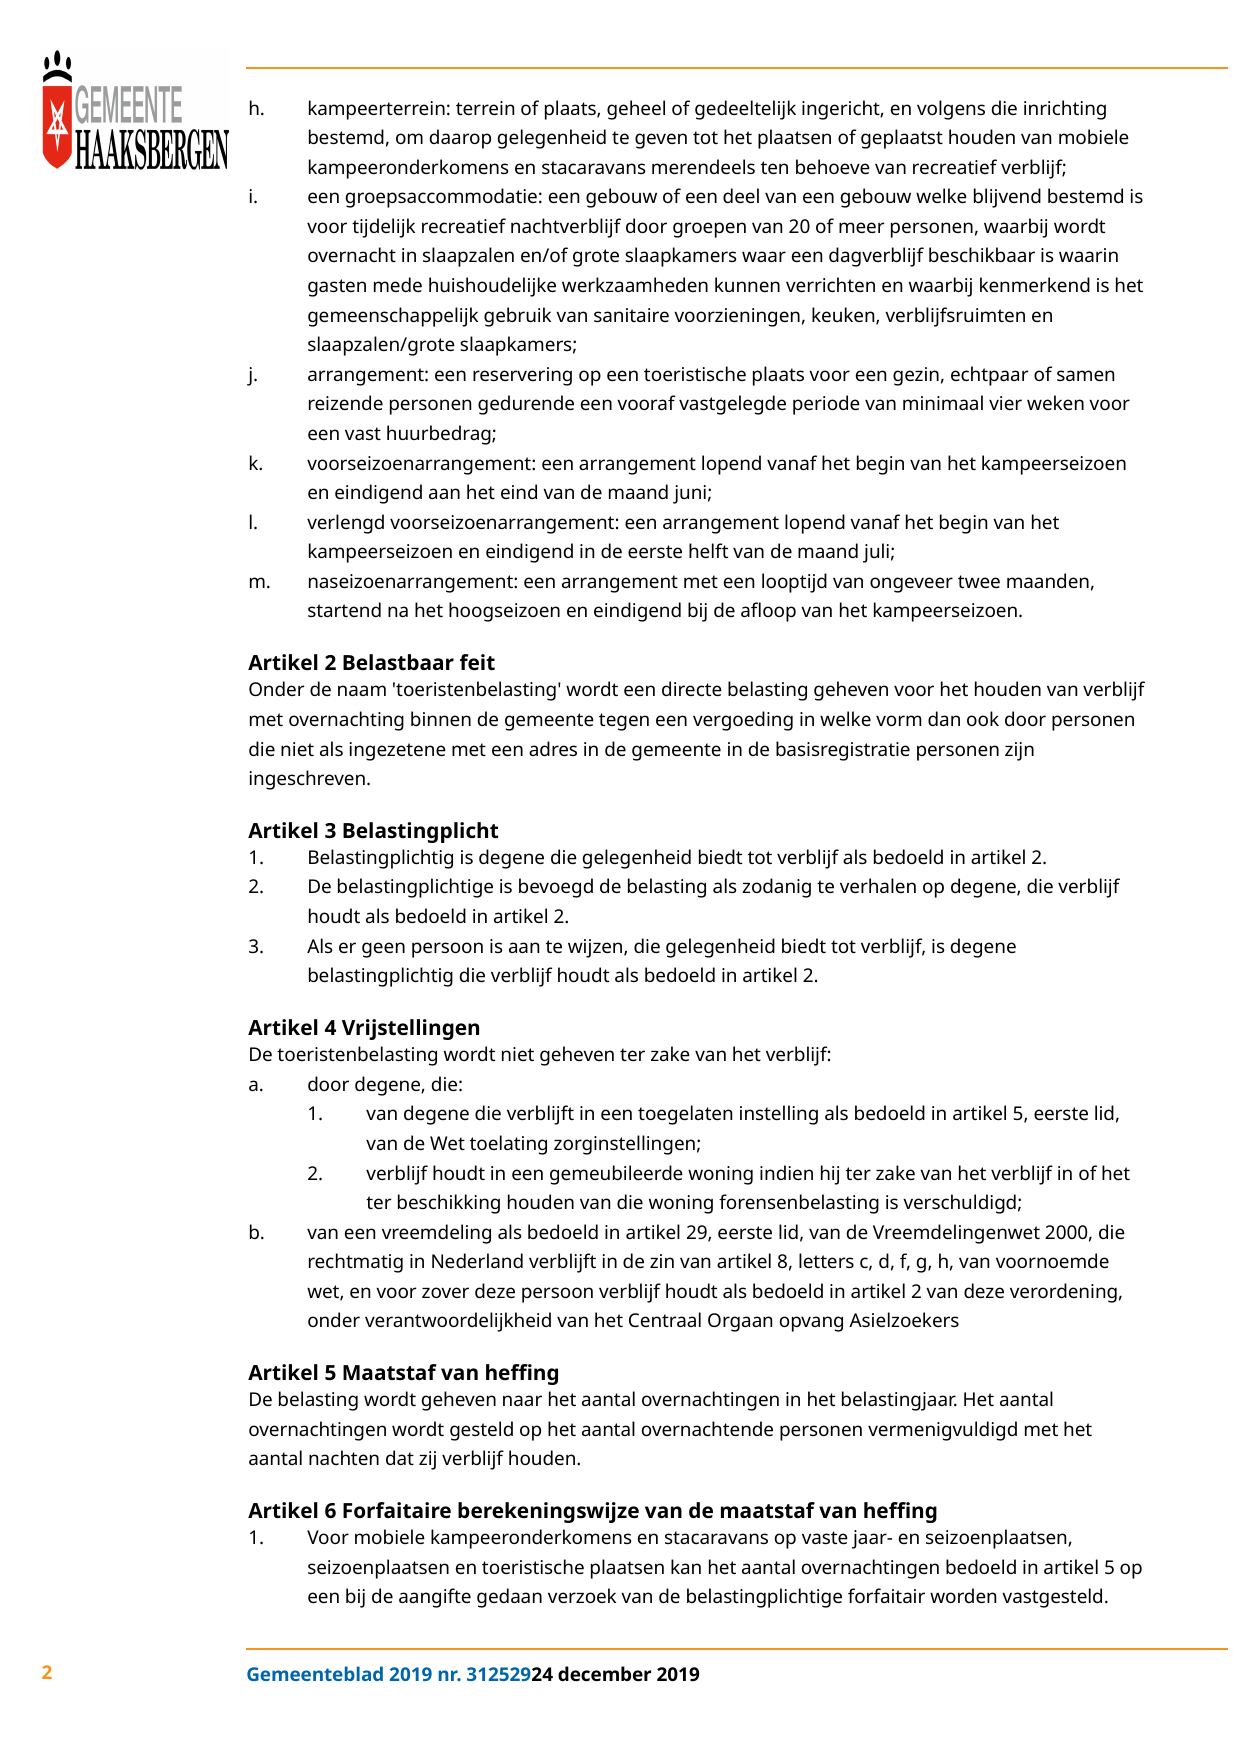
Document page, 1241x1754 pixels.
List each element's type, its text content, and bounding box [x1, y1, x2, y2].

list verblijf houdt in een gemeubileerde woning indien hij ter zake van het verblijf in of het ter beschikking houden van die woning forensenbelasting is verschuldigd; [307, 1160, 1152, 1215]
text Artikel 5 Maatstaf van heffing [248, 1358, 1152, 1386]
text Artikel 3 Belastingplicht [248, 816, 1152, 844]
text Artikel 6 Forfaitaire berekeningswijze van de maatstaf van heffing [248, 1496, 1152, 1524]
list verlengd voorseizoenarrangement: een arrangement lopend vanaf het begin van het kampeerseizoen en eindigend in de eerste helft van de maand juli; [248, 509, 1152, 564]
list De belastingplichtige is bevoegd de belasting als zodanig te verhalen op degene, die verblijf houdt als bedoeld in artikel 2. [248, 874, 1152, 929]
picture [41, 47, 231, 172]
list een groepsaccommodatie: een gebouw of een deel van een gebouw welke blijvend bestemd is voor tijdelijk recreatief nachtverblijf door groepen van 20 of meer personen, waarbij wordt overnacht in slaapzalen en/of grote slaapkamers waar een dagverblijf beschikbaar is waarin gasten mede huishoudelijke werkzaamheden kunnen verrichten en waarbij kenmerkend is het gemeenschappelijk gebruik van sanitaire voorzieningen, keuken, verblijfsruimten en slaapzalen/grote slaapkamers; [248, 183, 1152, 357]
list Als er geen persoon is aan te wijzen, die gelegenheid biedt tot verblijf, is degene belastingplichtig die verblijf houdt als bedoeld in artikel 2. [248, 933, 1152, 988]
list van een vreemdeling als bedoeld in artikel 29, eerste lid, van de Vreemdelingenwet 2000, die rechtmatig in Nederland verblijft in de zin van artikel 8, letters c, d, f, g, h, van voornoemde wet, en voor zover deze persoon verblijf houdt als bedoeld in artikel 2 van deze verordening, onder verantwoordelijkheid van het Centraal Orgaan opvang Asielzoekers [248, 1219, 1152, 1333]
list arrangement: een reservering op een toeristische plaats voor een gezin, echtpaar of samen reizende personen gedurende een vooraf vastgelegde periode van minimaal vier weken voor een vast huurbedrag; [248, 361, 1152, 446]
list naseizoenarrangement: een arrangement met een looptijd van ongeveer twee maanden, startend na het hoogseizoen en eindigend bij de afloop van het kampeerseizoen. [248, 568, 1152, 623]
text De toeristenbelasting wordt niet geheven ter zake van het verblijf: [248, 1041, 1152, 1067]
list voorseizoenarrangement: een arrangement lopend vanaf het begin van het kampeerseizoen en eindigend aan het eind van de maand juni; [248, 450, 1152, 505]
list Voor mobiele kampeeronderkomens en stacaravans op vaste jaar- en seizoenplaatsen, seizoenplaatsen en toeristische plaatsen kan het aantal overnachtingen bedoeld in artikel 5 op een bij de aangifte gedaan verzoek van de belastingplichtige forfaitair worden vastgesteld. [248, 1524, 1152, 1609]
text De belasting wordt geheven naar het aantal overnachtingen in het belastingjaar. Het aantal overnachtingen wordt gesteld op het aantal overnachtende personen vermenigvuldigd met het aantal nachten dat zij verblijf houden. [248, 1386, 1152, 1471]
text Onder de naam 'toeristenbelasting' wordt een directe belasting geheven voor het houden van verblijf met overnachting binnen de gemeente tegen een vergoeding in welke vorm dan ook door personen die niet als ingezetene met een adres in de gemeente in de basisregistratie personen zijn ingeschreven. [248, 677, 1152, 791]
list Belastingplichtig is degene die gelegenheid biedt tot verblijf als bedoeld in artikel 2. [248, 844, 1152, 870]
list van degene die verblijft in een toegelaten instelling als bedoeld in artikel 5, eerste lid, van de Wet toelating zorginstellingen; [307, 1101, 1152, 1156]
text Artikel 2 Belastbaar feit [248, 648, 1152, 677]
list door degene, die: [248, 1071, 1152, 1097]
list kampeerterrein: terrein of plaats, geheel of gedeeltelijk ingericht, en volgens die inrichting bestemd, om daarop gelegenheid te geven tot het plaatsen of geplaatst houden van mobiele kampeeronderkomens en stacaravans merendeels ten behoeve van recreatief verblijf; [248, 95, 1152, 180]
text Artikel 4 Vrijstellingen [248, 1013, 1152, 1041]
